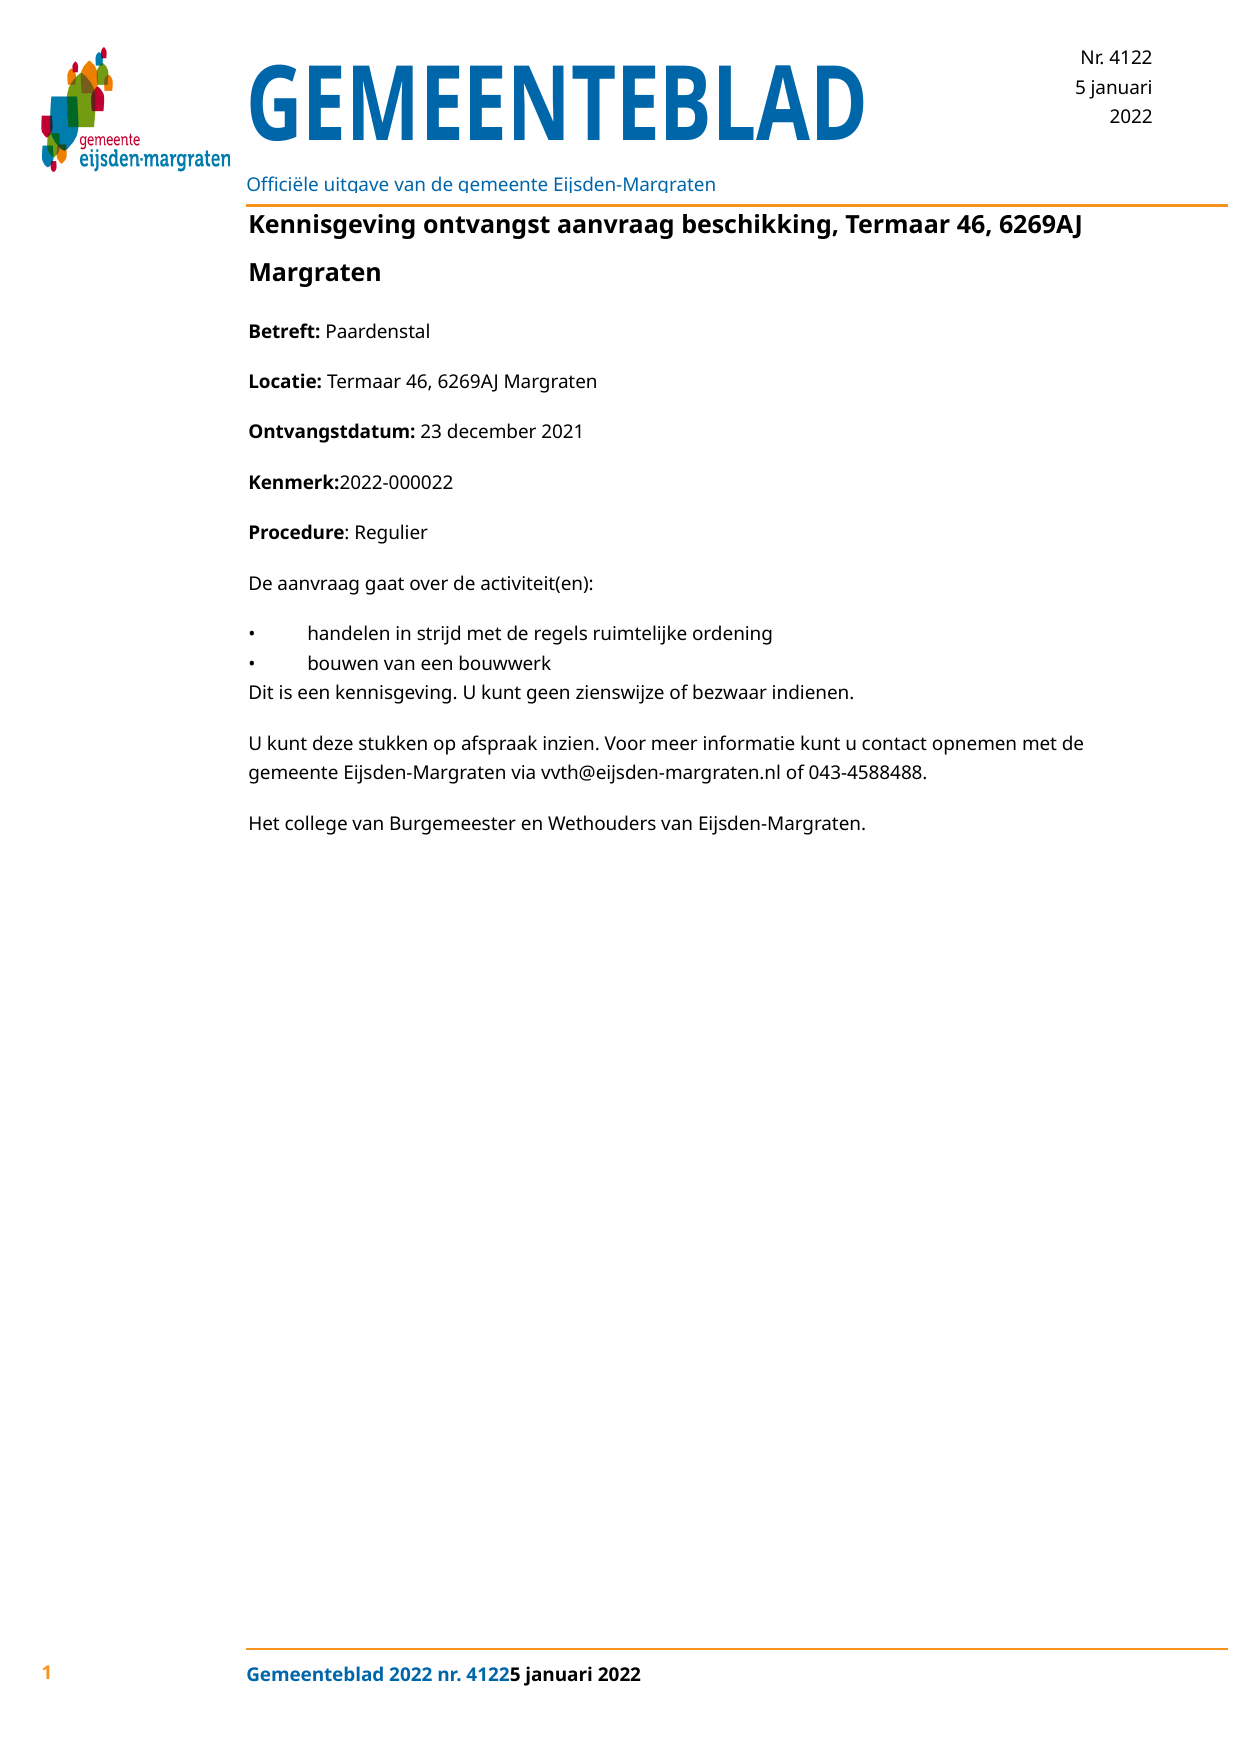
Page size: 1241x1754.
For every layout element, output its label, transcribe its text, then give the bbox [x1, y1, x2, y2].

text Het college van Burgemeester en Wethouders van Eijsden-Margraten. [248, 810, 1152, 836]
text Betreft: Paardenstal [248, 318, 1152, 344]
text U kunt deze stukken op afspraak inzien. Voor meer informatie kunt u contact opnemen met de gemeente Eijsden-Margraten via vvth@eijsden-margraten.nl of 043-4588488. [248, 730, 1152, 785]
text Dit is een kennisgeving. U kunt geen zienswijze of bezwaar indienen. [248, 679, 1152, 705]
list bouwen van een bouwwerk [248, 650, 1152, 676]
text Procedure: Regulier [248, 519, 1152, 545]
list handelen in strijd met de regels ruimtelijke ordening [248, 620, 1152, 646]
text Locatie: Termaar 46, 6269AJ Margraten [248, 368, 1152, 394]
picture [41, 47, 231, 172]
text Kenmerk:2022-000022 [248, 469, 1152, 495]
text Ontvangstdatum: 23 december 2021 [248, 419, 1152, 444]
text Kennisgeving ontvangst aanvraag beschikking, Termaar 46, 6269AJ Margraten [248, 207, 1152, 288]
text De aanvraag gaat over de activiteit(en): [248, 570, 1152, 596]
